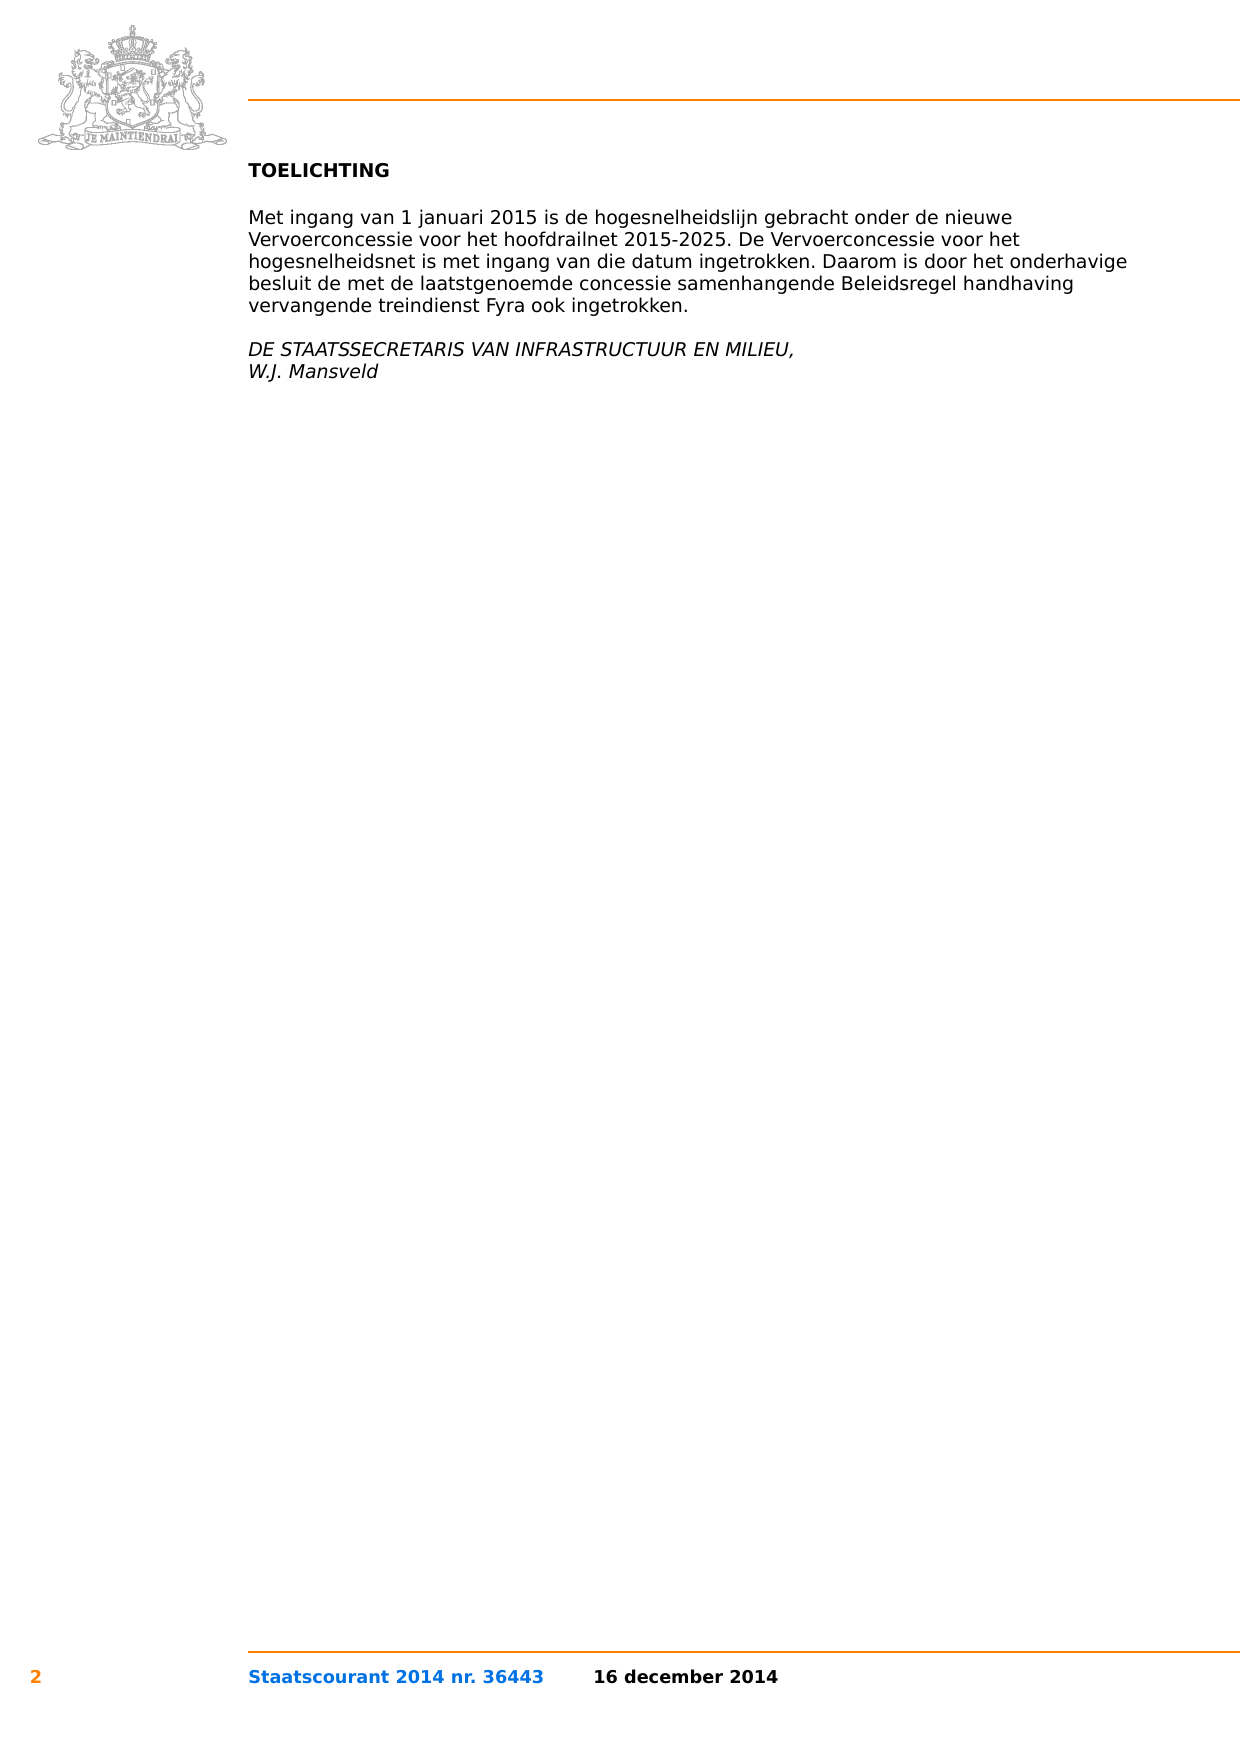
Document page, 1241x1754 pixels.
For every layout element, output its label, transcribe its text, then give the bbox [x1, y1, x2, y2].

subtitle TOELICHTING [248, 160, 1163, 182]
picture [38, 25, 227, 150]
text Met ingang van 1 januari 2015 is de hogesnelheidslijn gebracht onder de nieuwe Vervoerconcessie voor het hoofdrailnet 2015-2025. De Vervoerconcessie voor het hogesnelheidsnet is met ingang van die datum ingetrokken. Daarom is door het onderhavige besluit de met de laatstgenoemde concessie samenhangende Beleidsregel handhaving vervangende treindienst Fyra ook ingetrokken. [248, 207, 1163, 317]
text DE STAATSSECRETARIS VAN INFRASTRUCTUUR EN MILIEU, W.J. Mansveld [248, 339, 1163, 383]
